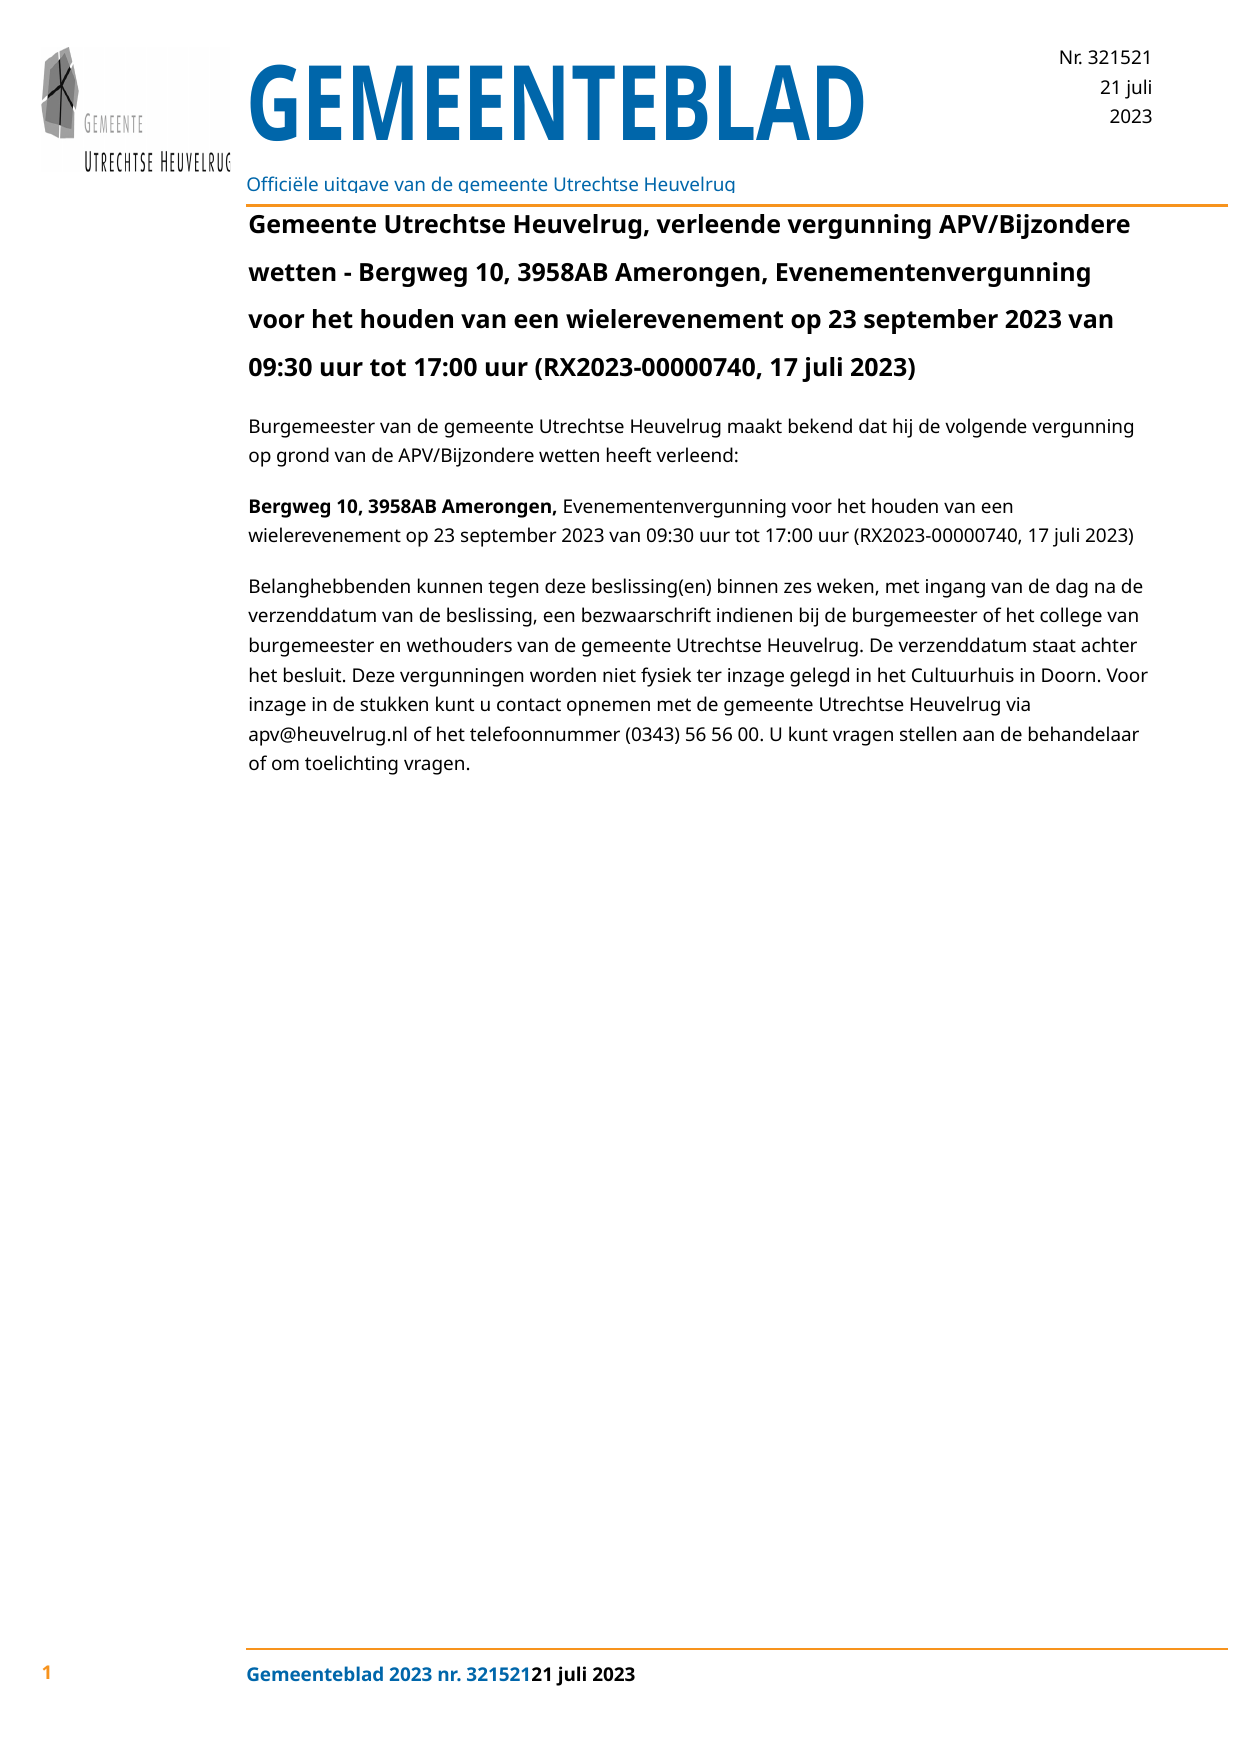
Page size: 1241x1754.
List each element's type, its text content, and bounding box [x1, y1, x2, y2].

text Bergweg 10, 3958AB Amerongen, Evenementenvergunning voor het houden van een wielerevenement op 23 september 2023 van 09:30 uur tot 17:00 uur (RX2023-00000740, 17 juli 2023) [248, 493, 1152, 548]
text Burgemeester van de gemeente Utrechtse Heuvelrug maakt bekend dat hij de volgende vergunning op grond van de APV/Bijzondere wetten heeft verleend: [248, 413, 1152, 468]
picture [41, 47, 231, 172]
text Belanghebbenden kunnen tegen deze beslissing(en) binnen zes weken, met ingang van de dag na de verzenddatum van de beslissing, een bezwaarschrift indienen bij de burgemeester of het college van burgemeester en wethouders van de gemeente Utrechtse Heuvelrug. De verzenddatum staat achter het besluit. Deze vergunningen worden niet fysiek ter inzage gelegd in het Cultuurhuis in Doorn. Voor inzage in de stukken kunt u contact opnemen met de gemeente Utrechtse Heuvelrug via apv@heuvelrug.nl of het telefoonnummer (0343) 56 56 00. U kunt vragen stellen aan de behandelaar of om toelichting vragen. [248, 573, 1152, 776]
text Gemeente Utrechtse Heuvelrug, verleende vergunning APV/Bijzondere wetten - Bergweg 10, 3958AB Amerongen, Evenementenvergunning voor het houden van een wielerevenement op 23 september 2023 van 09:30 uur tot 17:00 uur (RX2023-00000740, 17 juli 2023) [248, 207, 1152, 384]
